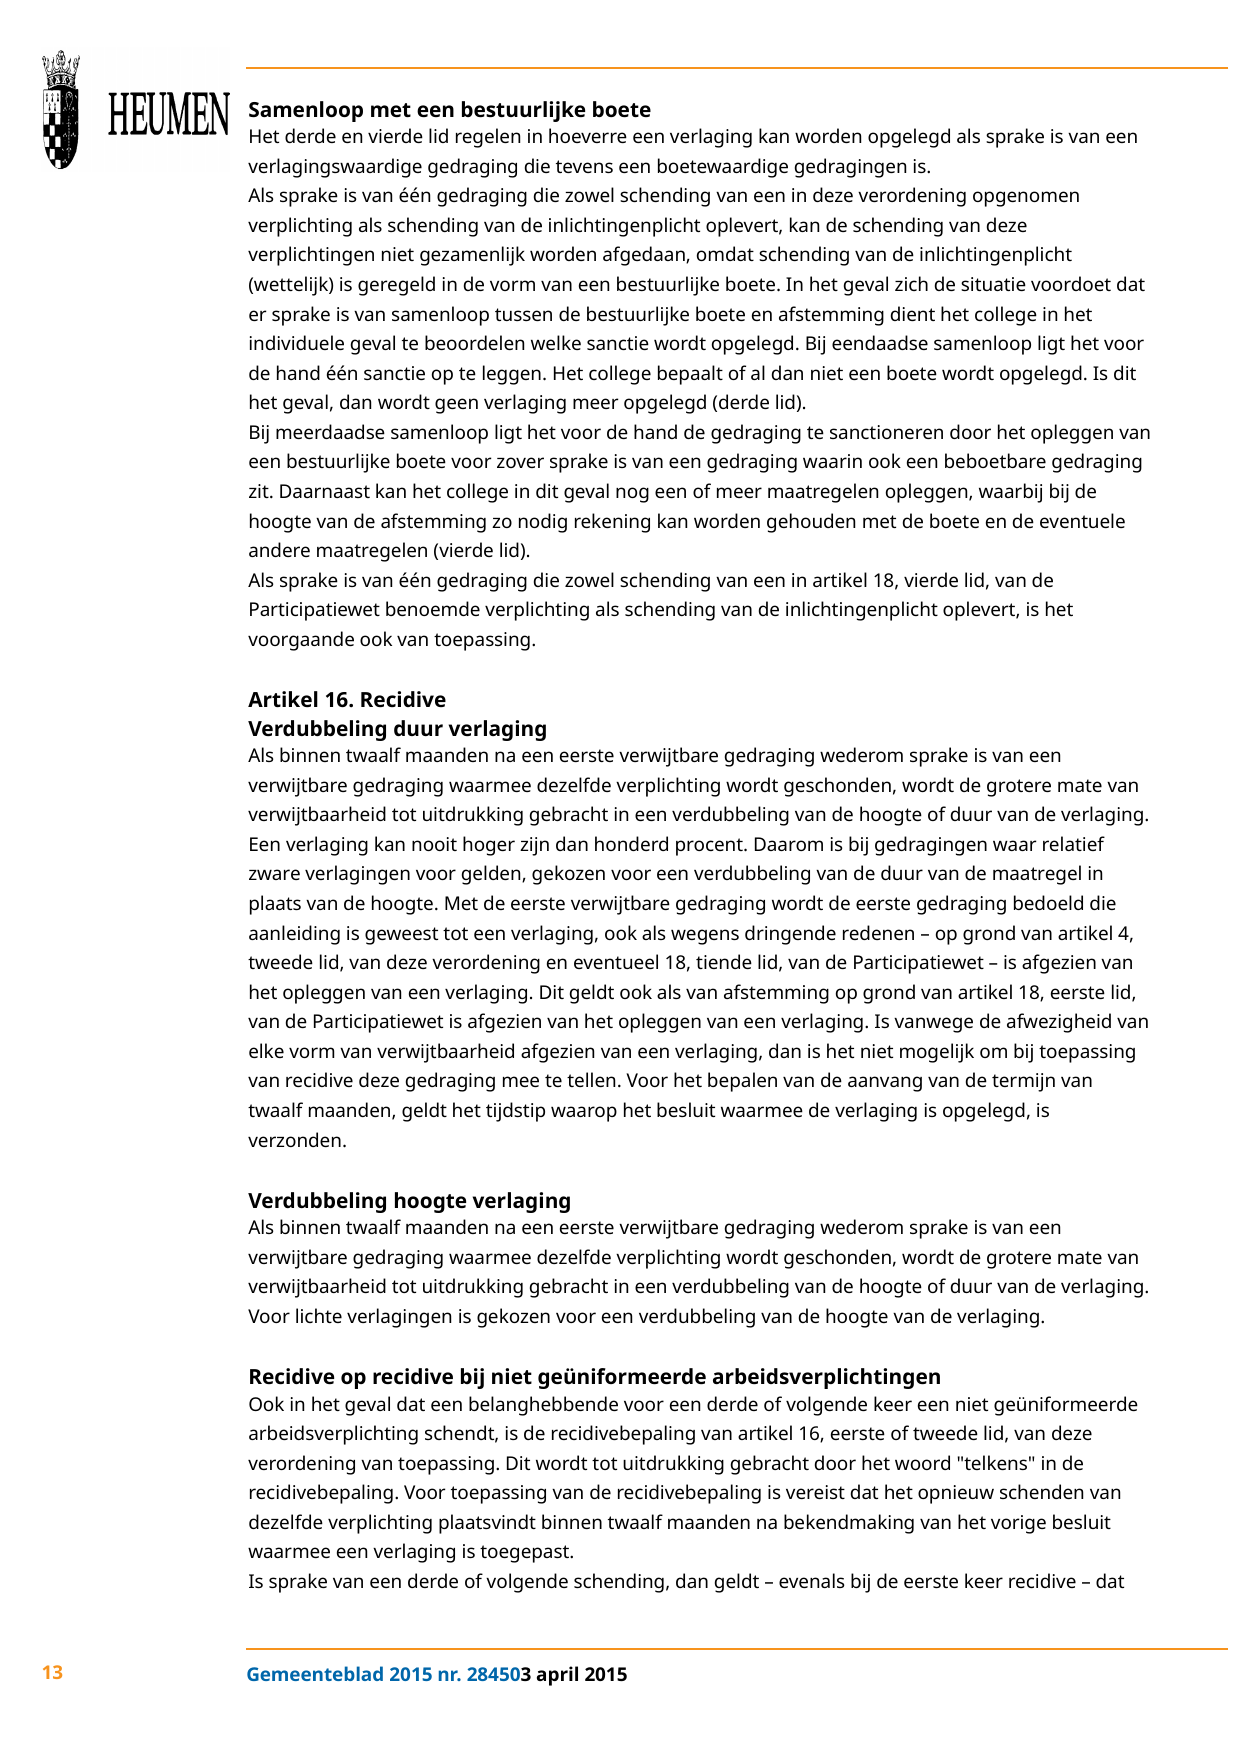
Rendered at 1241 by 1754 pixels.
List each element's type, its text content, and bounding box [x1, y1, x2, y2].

text Ook in het geval dat een belanghebbende voor een derde of volgende keer een niet geüniformeerde arbeidsverplichting schendt, is de recidivebepaling van artikel 16, eerste of tweede lid, van deze verordening van toepassing. Dit wordt tot uitdrukking gebracht door het woord "telkens" in de recidivebepaling. Voor toepassing van de recidivebepaling is vereist dat het opnieuw schenden van dezelfde verplichting plaatsvindt binnen twaalf maanden na bekendmaking van het vorige besluit waarmee een verlaging is toegepast. [248, 1391, 1152, 1564]
text Recidive op recidive bij niet geüniformeerde arbeidsverplichtingen [248, 1362, 1152, 1391]
text Het derde en vierde lid regelen in hoeverre een verlaging kan worden opgelegd als sprake is van een verlagingswaardige gedraging die tevens een boetewaardige gedragingen is. [248, 123, 1152, 178]
text Verdubbeling duur verlaging [248, 714, 1152, 742]
text Samenloop met een bestuurlijke boete [248, 95, 1152, 123]
text Is sprake van een derde of volgende schending, dan geldt – evenals bij de eerste keer recidive – dat [248, 1568, 1152, 1594]
text Als binnen twaalf maanden na een eerste verwijtbare gedraging wederom sprake is van een verwijtbare gedraging waarmee dezelfde verplichting wordt geschonden, wordt de grotere mate van verwijtbaarheid tot uitdrukking gebracht in een verdubbeling van de hoogte of duur van de verlaging. Voor lichte verlagingen is gekozen voor een verdubbeling van de hoogte van de verlaging. [248, 1214, 1152, 1329]
text Als sprake is van één gedraging die zowel schending van een in artikel 18, vierde lid, van de Participatiewet benoemde verplichting als schending van de inlichtingenplicht oplevert, is het voorgaande ook van toepassing. [248, 567, 1152, 652]
text Verdubbeling hoogte verlaging [248, 1186, 1152, 1214]
text Artikel 16. Recidive [248, 685, 1152, 714]
picture [41, 47, 231, 172]
text Bij meerdaadse samenloop ligt het voor de hand de gedraging te sanctioneren door het opleggen van een bestuurlijke boete voor zover sprake is van een gedraging waarin ook een beboetbare gedraging zit. Daarnaast kan het college in dit geval nog een of meer maatregelen opleggen, waarbij bij de hoogte van de afstemming zo nodig rekening kan worden gehouden met de boete en de eventuele andere maatregelen (vierde lid). [248, 419, 1152, 563]
text Als binnen twaalf maanden na een eerste verwijtbare gedraging wederom sprake is van een verwijtbare gedraging waarmee dezelfde verplichting wordt geschonden, wordt de grotere mate van verwijtbaarheid tot uitdrukking gebracht in een verdubbeling van de hoogte of duur van de verlaging. Een verlaging kan nooit hoger zijn dan honderd procent. Daarom is bij gedragingen waar relatief zware verlagingen voor gelden, gekozen voor een verdubbeling van de duur van de maatregel in plaats van de hoogte. Met de eerste verwijtbare gedraging wordt de eerste gedraging bedoeld die aanleiding is geweest tot een verlaging, ook als wegens dringende redenen – op grond van artikel 4, tweede lid, van deze verordening en eventueel 18, tiende lid, van de Participatiewet – is afgezien van het opleggen van een verlaging. Dit geldt ook als van afstemming op grond van artikel 18, eerste lid, van de Participatiewet is afgezien van het opleggen van een verlaging. Is vanwege de afwezigheid van elke vorm van verwijtbaarheid afgezien van een verlaging, dan is het niet mogelijk om bij toepassing van recidive deze gedraging mee te tellen. Voor het bepalen van de aanvang van de termijn van twaalf maanden, geldt het tijdstip waarop het besluit waarmee de verlaging is opgelegd, is verzonden. [248, 742, 1152, 1152]
text Als sprake is van één gedraging die zowel schending van een in deze verordening opgenomen verplichting als schending van de inlichtingenplicht oplevert, kan de schending van deze verplichtingen niet gezamenlijk worden afgedaan, omdat schending van de inlichtingenplicht (wettelijk) is geregeld in de vorm van een bestuurlijke boete. In het geval zich de situatie voordoet dat er sprake is van samenloop tussen de bestuurlijke boete en afstemming dient het college in het individuele geval te beoordelen welke sanctie wordt opgelegd. Bij eendaadse samenloop ligt het voor de hand één sanctie op te leggen. Het college bepaalt of al dan niet een boete wordt opgelegd. Is dit het geval, dan wordt geen verlaging meer opgelegd (derde lid). [248, 182, 1152, 415]
